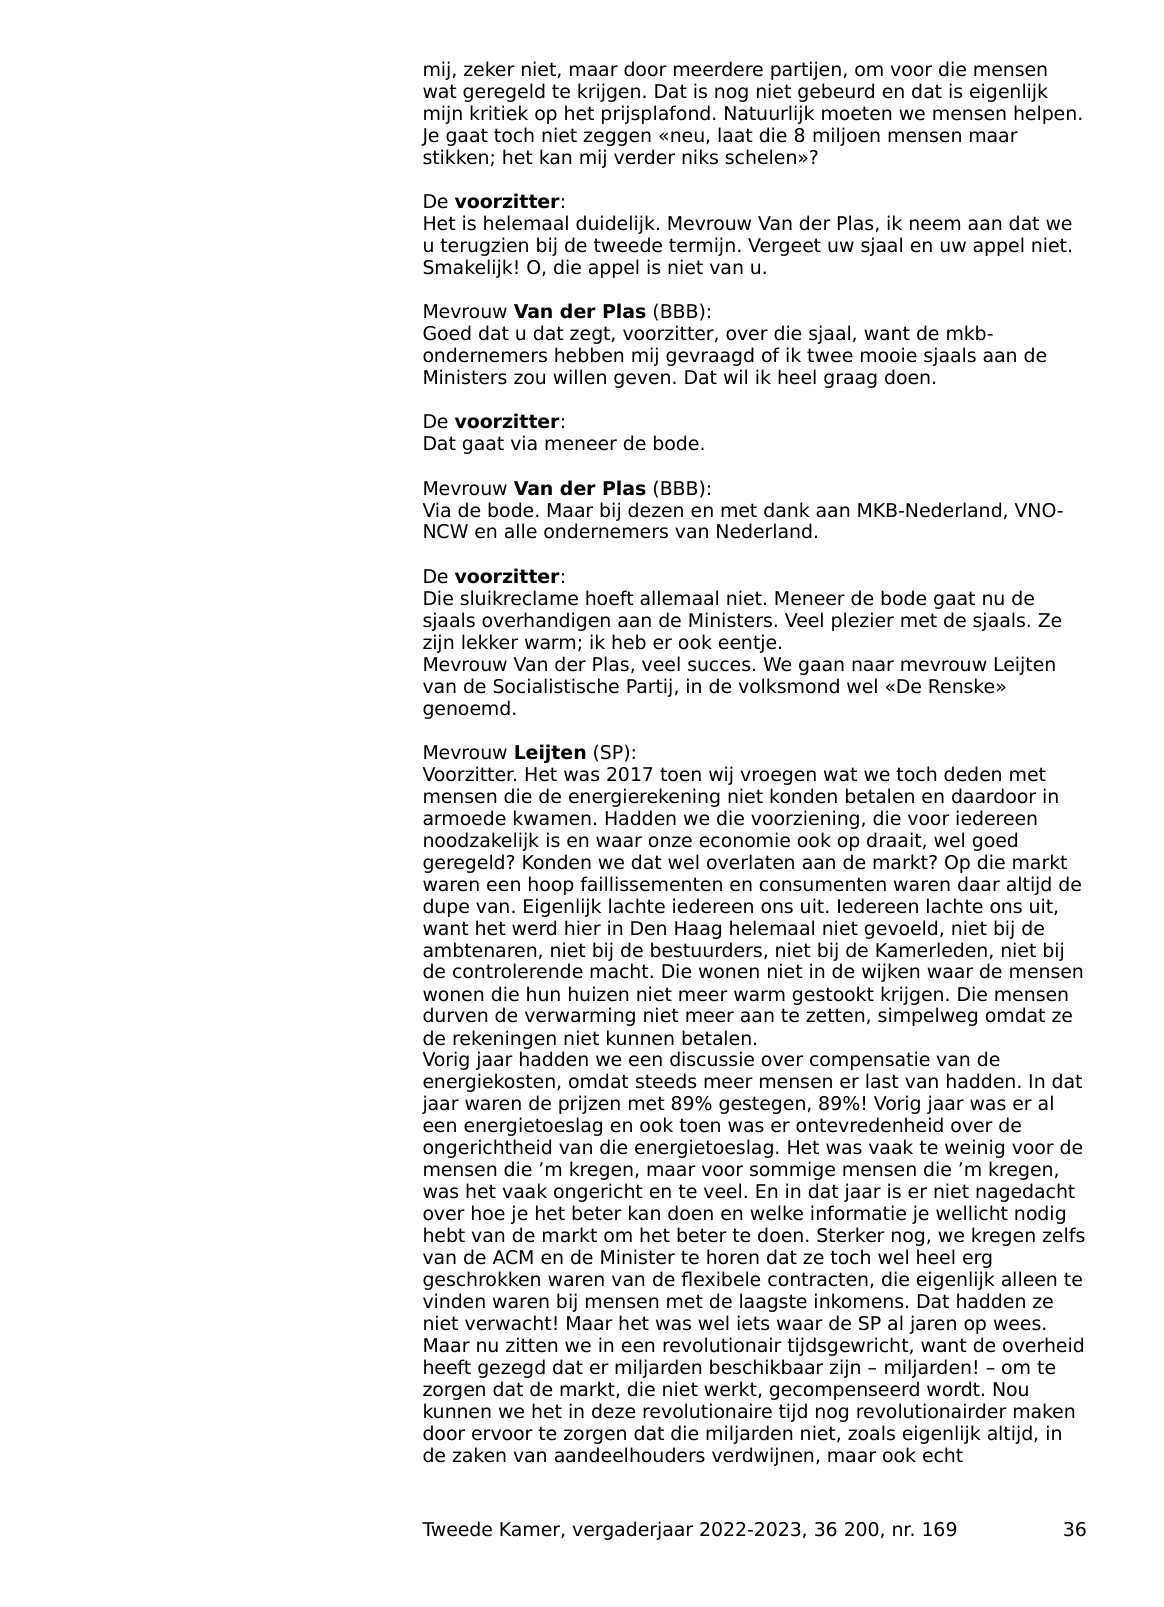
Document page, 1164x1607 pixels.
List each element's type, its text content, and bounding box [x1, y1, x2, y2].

text Dat gaat via meneer de bode. [422, 433, 1087, 455]
text De voorzitter: [422, 411, 1087, 433]
text Het is helemaal duidelijk. Mevrouw Van der Plas, ik neem aan dat we u terugzien bij de tweede termijn. Vergeet uw sjaal en uw appel niet. Smakelijk! O, die appel is niet van u. [422, 213, 1087, 279]
text Die sluikreclame hoeft allemaal niet. Meneer de bode gaat nu de sjaals overhandigen aan de Ministers. Veel plezier met de sjaals. Ze zijn lekker warm; ik heb er ook eentje. [422, 588, 1087, 653]
text Via de bode. Maar bij dezen en met dank aan MKB-Nederland, VNO-NCW en alle ondernemers van Nederland. [422, 499, 1087, 543]
text Vorig jaar hadden we een discussie over compensatie van de energiekosten, omdat steeds meer mensen er last van hadden. In dat jaar waren de prijzen met 89% gestegen, 89%! Vorig jaar was er al een energietoeslag en ook toen was er ontevredenheid over de ongerichtheid van die energietoeslag. Het was vaak te weinig voor de mensen die ’m kregen, maar voor sommige mensen die ’m kregen, was het vaak ongericht en te veel. En in dat jaar is er niet nagedacht over hoe je het beter kan doen en welke informatie je wellicht nodig hebt van de markt om het beter te doen. Sterker nog, we kregen zelfs van de ACM en de Minister te horen dat ze toch wel heel erg geschrokken waren van de flexibele contracten, die eigenlijk alleen te vinden waren bij mensen met de laagste inkomens. Dat hadden ze niet verwacht! Maar het was wel iets waar de SP al jaren op wees. [422, 1049, 1087, 1335]
text Mevrouw Van der Plas (BBB): [422, 477, 1087, 499]
text Mevrouw Van der Plas (BBB): [422, 301, 1087, 323]
text Voorzitter. Het was 2017 toen wij vroegen wat we toch deden met mensen die de energierekening niet konden betalen en daardoor in armoede kwamen. Hadden we die voorziening, die voor iedereen noodzakelijk is en waar onze economie ook op draait, wel goed geregeld? Konden we dat wel overlaten aan de markt? Op die markt waren een hoop faillissementen en consumenten waren daar altijd de dupe van. Eigenlijk lachte iedereen ons uit. Iedereen lachte ons uit, want het werd hier in Den Haag helemaal niet gevoeld, niet bij de ambtenaren, niet bij de bestuurders, niet bij de Kamerleden, niet bij de controlerende macht. Die wonen niet in de wijken waar de mensen wonen die hun huizen niet meer warm gestookt krijgen. Die mensen durven de verwarming niet meer aan te zetten, simpelweg omdat ze de rekeningen niet kunnen betalen. [422, 764, 1087, 1049]
text mij, zeker niet, maar door meerdere partijen, om voor die mensen wat geregeld te krijgen. Dat is nog niet gebeurd en dat is eigenlijk mijn kritiek op het prijsplafond. Natuurlijk moeten we mensen helpen. Je gaat toch niet zeggen «neu, laat die 8 miljoen mensen maar stikken; het kan mij verder niks schelen»? [422, 59, 1087, 169]
text De voorzitter: [422, 191, 1087, 213]
text De voorzitter: [422, 566, 1087, 588]
text Mevrouw Van der Plas, veel succes. We gaan naar mevrouw Leijten van de Socialistische Partij, in de volksmond wel «De Renske» genoemd. [422, 653, 1087, 719]
text Goed dat u dat zegt, voorzitter, over die sjaal, want de mkb-ondernemers hebben mij gevraagd of ik twee mooie sjaals aan de Ministers zou willen geven. Dat wil ik heel graag doen. [422, 323, 1087, 389]
text Mevrouw Leijten (SP): [422, 742, 1087, 764]
text Maar nu zitten we in een revolutionair tijdsgewricht, want de overheid heeft gezegd dat er miljarden beschikbaar zijn – miljarden! – om te zorgen dat de markt, die niet werkt, gecompenseerd wordt. Nou kunnen we het in deze revolutionaire tijd nog revolutionairder maken door ervoor te zorgen dat die miljarden niet, zoals eigenlijk altijd, in de zaken van aandeelhouders verdwijnen, maar ook echt [422, 1335, 1087, 1467]
